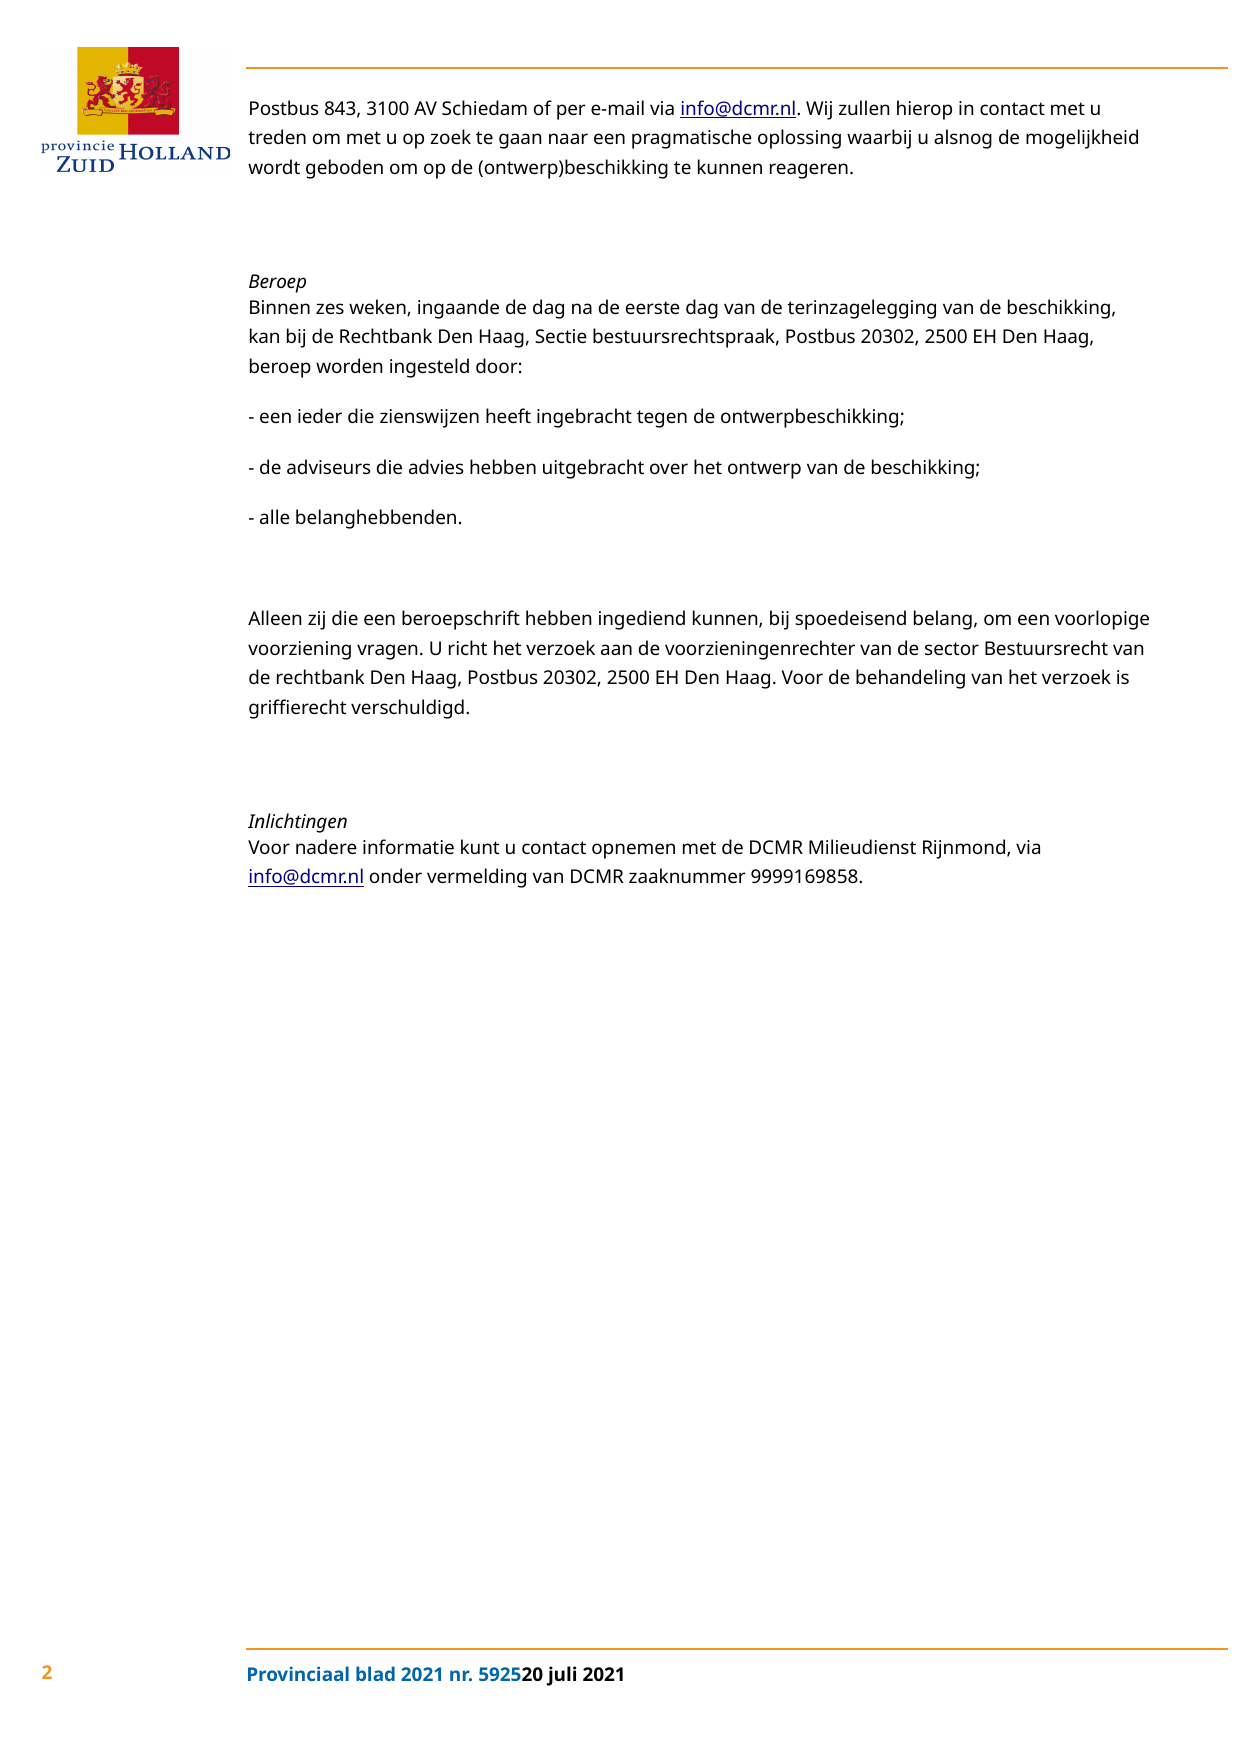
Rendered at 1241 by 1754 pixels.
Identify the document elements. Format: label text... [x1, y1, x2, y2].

text Postbus 843, 3100 AV Schiedam of per e-mail via info@dcmr.nl. Wij zullen hierop in contact met u treden om met u op zoek te gaan naar een pragmatische oplossing waarbij u alsnog de mogelijkheid wordt geboden om op de (ontwerp)beschikking te kunnen reageren. [248, 95, 1152, 180]
text Voor nadere informatie kunt u contact opnemen met de DCMR Milieudienst Rijnmond, via info@dcmr.nl onder vermelding van DCMR zaaknummer 9999169858. [248, 834, 1152, 889]
text - de adviseurs die advies hebben uitgebracht over het ontwerp van de beschikking; [248, 454, 1152, 480]
text - alle belanghebbenden. [248, 504, 1152, 530]
text Alleen zij die een beroepschrift hebben ingediend kunnen, bij spoedeisend belang, om een voorlopige voorziening vragen. U richt het verzoek aan de voorzieningenrechter van de sector Bestuursrecht van de rechtbank Den Haag, Postbus 20302, 2500 EH Den Haag. Voor de behandeling van het verzoek is griffierecht verschuldigd. [248, 605, 1152, 720]
text Binnen zes weken, ingaande de dag na de eerste dag van de terinzagelegging van de beschikking, kan bij de Rechtbank Den Haag, Sectie bestuursrechtspraak, Postbus 20302, 2500 EH Den Haag, beroep worden ingesteld door: [248, 294, 1152, 379]
text Inlichtingen [248, 808, 1152, 834]
picture [41, 47, 231, 172]
text Beroep [248, 268, 1152, 294]
text - een ieder die zienswijzen heeft ingebracht tegen de ontwerpbeschikking; [248, 404, 1152, 429]
